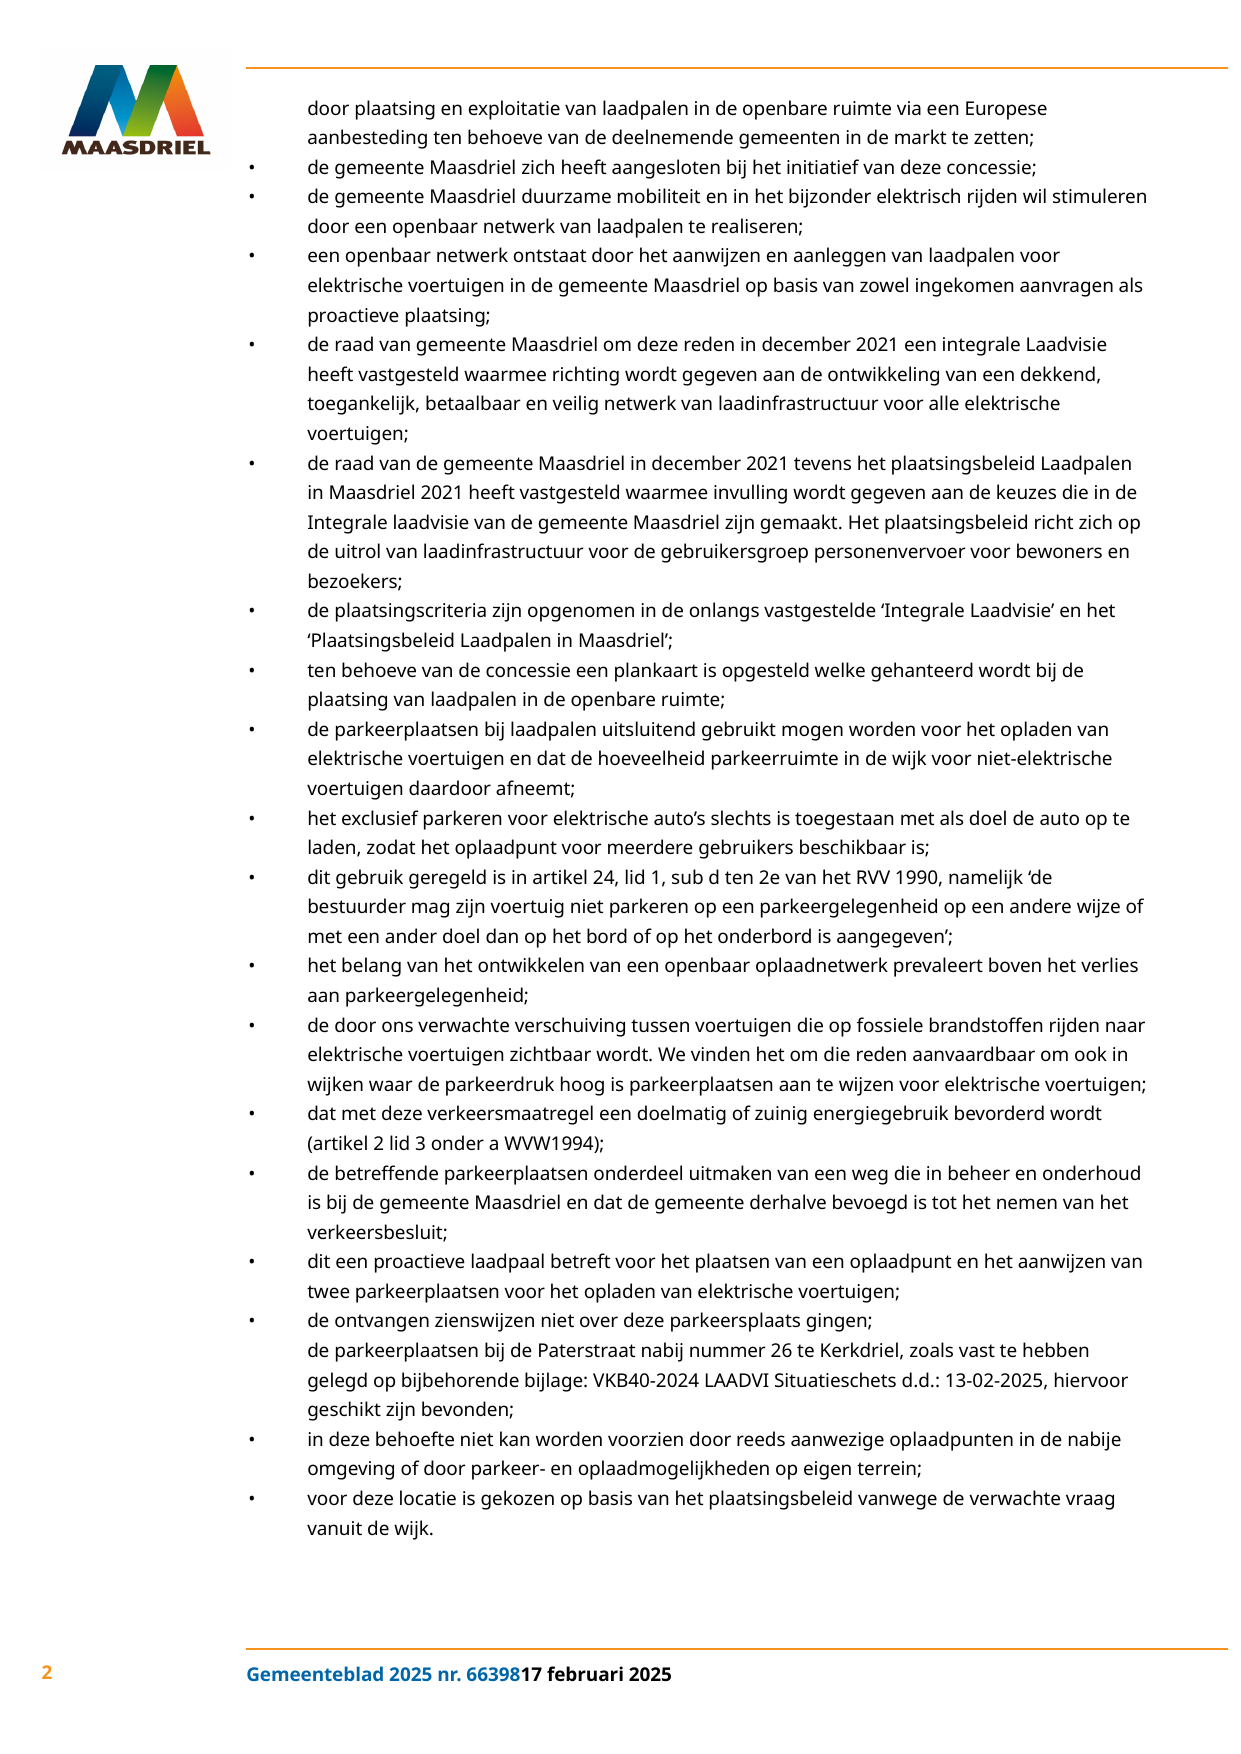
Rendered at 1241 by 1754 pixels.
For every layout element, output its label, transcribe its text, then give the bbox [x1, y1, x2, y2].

list de parkeerplaatsen bij laadpalen uitsluitend gebruikt mogen worden voor het opladen van elektrische voertuigen en dat de hoeveelheid parkeerruimte in de wijk voor niet-elektrische voertuigen daardoor afneemt; [248, 716, 1152, 801]
list het exclusief parkeren voor elektrische auto’s slechts is toegestaan met als doel de auto op te laden, zodat het oplaadpunt voor meerdere gebruikers beschikbaar is; [248, 805, 1152, 860]
list de plaatsingscriteria zijn opgenomen in de onlangs vastgestelde ‘Integrale Laadvisie’ en het ‘Plaatsingsbeleid Laadpalen in Maasdriel’; [248, 598, 1152, 653]
list dat met deze verkeersmaatregel een doelmatig of zuinig energiegebruik bevorderd wordt (artikel 2 lid 3 onder a WVW1994); [248, 1101, 1152, 1156]
list de betreffende parkeerplaatsen onderdeel uitmaken van een weg die in beheer en onderhoud is bij de gemeente Maasdriel en dat de gemeente derhalve bevoegd is tot het nemen van het verkeersbesluit; [248, 1160, 1152, 1245]
list in deze behoefte niet kan worden voorzien door reeds aanwezige oplaadpunten in de nabije omgeving of door parkeer- en oplaadmogelijkheden op eigen terrein; [248, 1426, 1152, 1481]
list dit een proactieve laadpaal betreft voor het plaatsen van een oplaadpunt en het aanwijzen van twee parkeerplaatsen voor het opladen van elektrische voertuigen; [248, 1248, 1152, 1304]
list het belang van het ontwikkelen van een openbaar oplaadnetwerk prevaleert boven het verlies aan parkeergelegenheid; [248, 953, 1152, 1008]
list een openbaar netwerk ontstaat door het aanwijzen en aanleggen van laadpalen voor elektrische voertuigen in de gemeente Maasdriel op basis van zowel ingekomen aanvragen als proactieve plaatsing; [248, 243, 1152, 328]
list ten behoeve van de concessie een plankaart is opgesteld welke gehanteerd wordt bij de plaatsing van laadpalen in de openbare ruimte; [248, 657, 1152, 712]
list dit gebruik geregeld is in artikel 24, lid 1, sub d ten 2e van het RVV 1990, namelijk ‘de bestuurder mag zijn voertuig niet parkeren op een parkeergelegenheid op een andere wijze of met een ander doel dan op het bord of op het onderbord is aangegeven’; [248, 864, 1152, 949]
list de parkeerplaatsen bij de Paterstraat nabij nummer 26 te Kerkdriel, zoals vast te hebben gelegd op bijbehorende bijlage: VKB40-2024 LAADVI Situatieschets d.d.: 13-02-2025, hiervoor geschikt zijn bevonden; [248, 1337, 1152, 1422]
list de door ons verwachte verschuiving tussen voertuigen die op fossiele brandstoffen rijden naar elektrische voertuigen zichtbaar wordt. We vinden het om die reden aanvaardbaar om ook in wijken waar de parkeerdruk hoog is parkeerplaatsen aan te wijzen voor elektrische voertuigen; [248, 1012, 1152, 1097]
picture [41, 47, 231, 172]
list door plaatsing en exploitatie van laadpalen in de openbare ruimte via een Europese aanbesteding ten behoeve van de deelnemende gemeenten in de markt te zetten; [248, 95, 1152, 150]
list de raad van gemeente Maasdriel om deze reden in december 2021 een integrale Laadvisie heeft vastgesteld waarmee richting wordt gegeven aan de ontwikkeling van een dekkend, toegankelijk, betaalbaar en veilig netwerk van laadinfrastructuur voor alle elektrische voertuigen; [248, 331, 1152, 446]
list de raad van de gemeente Maasdriel in december 2021 tevens het plaatsingsbeleid Laadpalen in Maasdriel 2021 heeft vastgesteld waarmee invulling wordt gegeven aan de keuzes die in de Integrale laadvisie van de gemeente Maasdriel zijn gemaakt. Het plaatsingsbeleid richt zich op de uitrol van laadinfrastructuur voor de gebruikersgroep personenvervoer voor bewoners en bezoekers; [248, 450, 1152, 594]
list voor deze locatie is gekozen op basis van het plaatsingsbeleid vanwege de verwachte vraag vanuit de wijk. [248, 1485, 1152, 1541]
list de gemeente Maasdriel duurzame mobiliteit en in het bijzonder elektrisch rijden wil stimuleren door een openbaar netwerk van laadpalen te realiseren; [248, 183, 1152, 239]
list de ontvangen zienswijzen niet over deze parkeersplaats gingen; [248, 1308, 1152, 1333]
list de gemeente Maasdriel zich heeft aangesloten bij het initiatief van deze concessie; [248, 154, 1152, 180]
